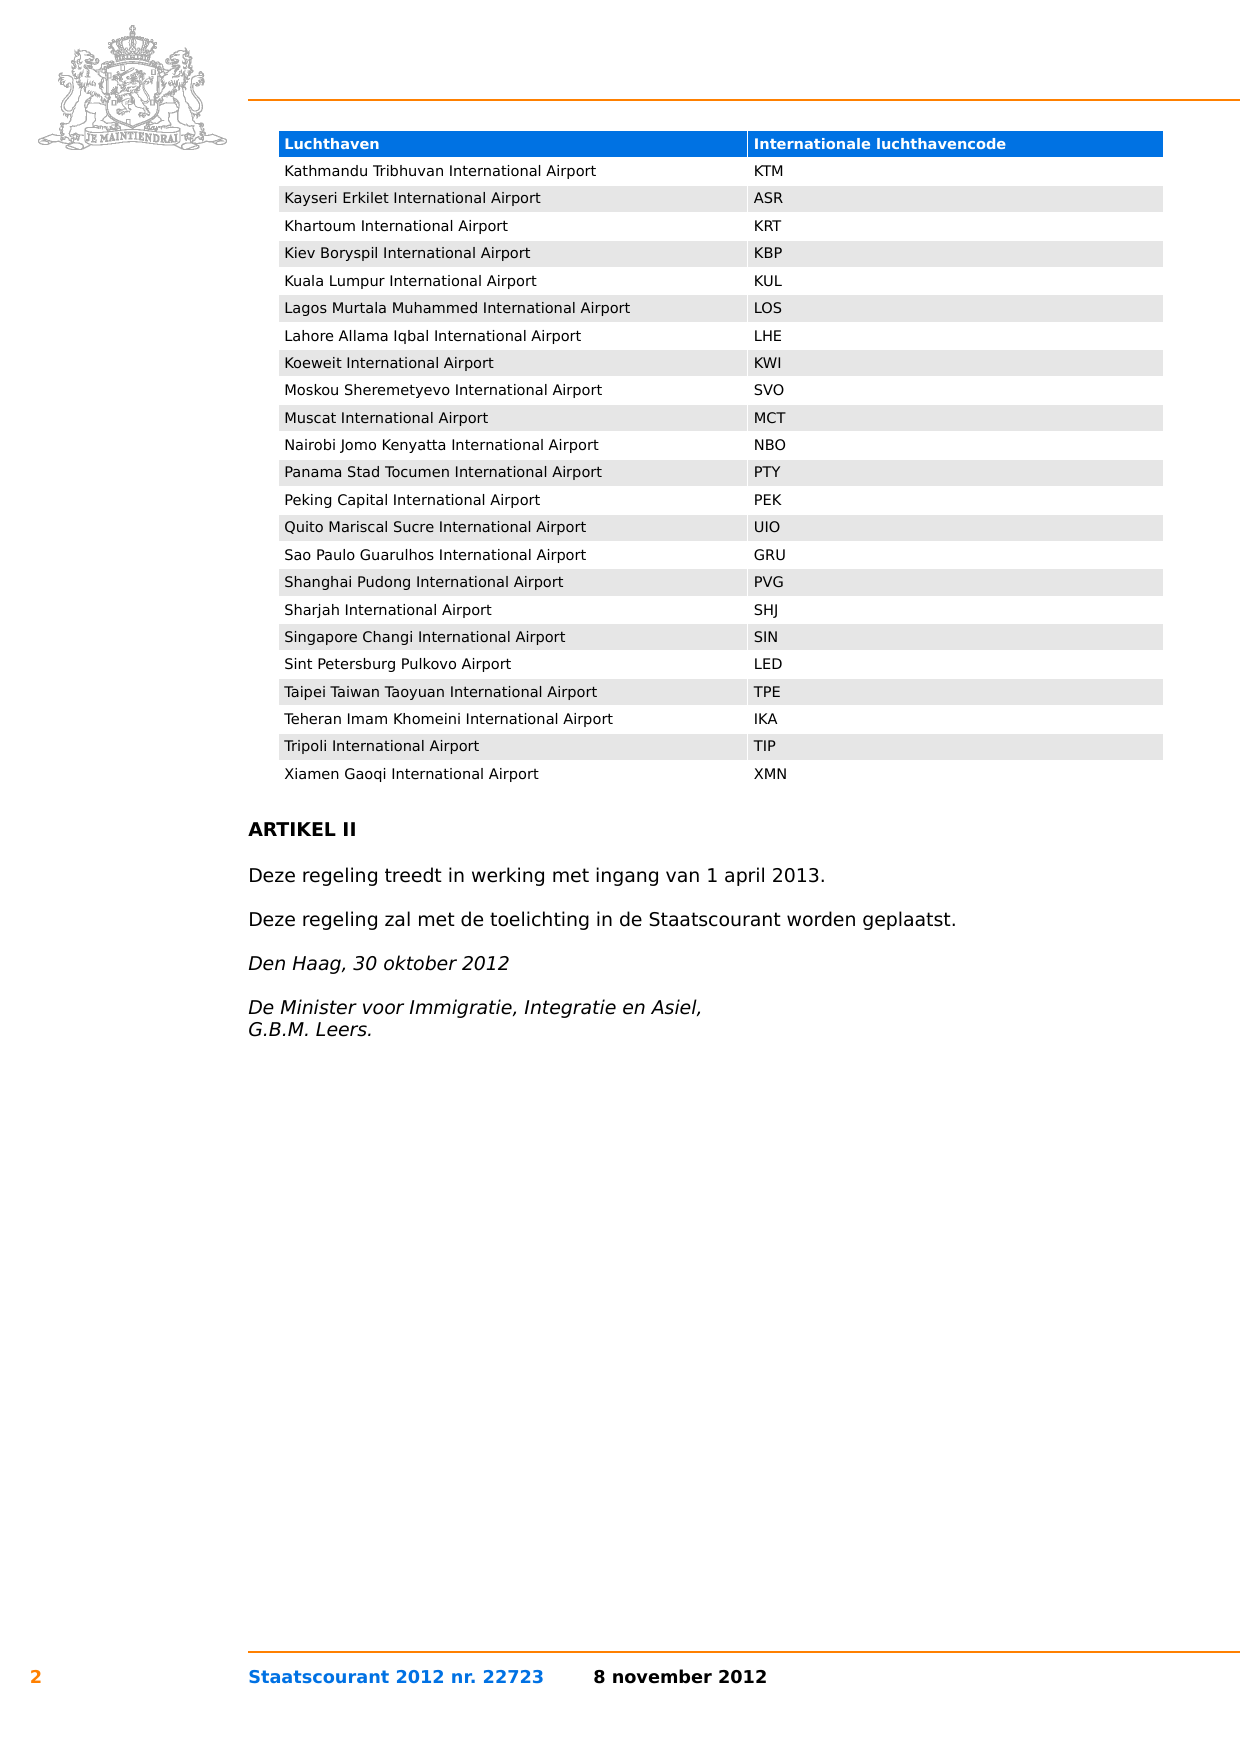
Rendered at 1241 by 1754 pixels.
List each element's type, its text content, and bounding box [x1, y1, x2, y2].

table_cell KTM [748, 158, 1163, 185]
text Deze regeling zal met de toelichting in de Staatscourant worden geplaatst. [248, 909, 1163, 931]
table_cell Xiamen Gaoqi International Airport [279, 761, 747, 787]
table_cell Sharjah International Airport [279, 597, 747, 623]
table_cell Moskou Sheremetyevo International Airport [279, 378, 747, 404]
subtitle ARTIKEL II [248, 818, 1163, 840]
table_cell Sao Paulo Guarulhos International Airport [279, 542, 747, 568]
table_cell SHJ [748, 597, 1163, 623]
table_cell SVO [748, 378, 1163, 404]
table_cell Kayseri Erkilet International Airport [279, 186, 747, 212]
table_cell TIP [748, 734, 1163, 760]
table_cell IKA [748, 706, 1163, 733]
table_cell Lagos Murtala Muhammed International Airport [279, 295, 747, 322]
table_cell SIN [748, 624, 1163, 650]
table_cell Kiev Boryspil International Airport [279, 241, 747, 267]
table_header Luchthaven [279, 131, 747, 157]
table_cell PTY [748, 460, 1163, 486]
table_cell Teheran Imam Khomeini International Airport [279, 706, 747, 733]
table_cell Panama Stad Tocumen International Airport [279, 460, 747, 486]
table_header Internationale luchthavencode [748, 131, 1163, 157]
table_cell UIO [748, 515, 1163, 541]
table_cell ASR [748, 186, 1163, 212]
table_cell KWI [748, 350, 1163, 376]
table_cell KUL [748, 268, 1163, 294]
table_cell Sint Petersburg Pulkovo Airport [279, 651, 747, 678]
table_cell Tripoli International Airport [279, 734, 747, 760]
table_cell PEK [748, 487, 1163, 513]
table_cell PVG [748, 569, 1163, 596]
table_cell Taipei Taiwan Taoyuan International Airport [279, 679, 747, 705]
table_cell LOS [748, 295, 1163, 322]
table_cell LHE [748, 323, 1163, 349]
table_cell Lahore Allama Iqbal International Airport [279, 323, 747, 349]
table_cell KBP [748, 241, 1163, 267]
table_cell Kuala Lumpur International Airport [279, 268, 747, 294]
table_cell MCT [748, 405, 1163, 431]
table_cell KRT [748, 213, 1163, 239]
table_cell GRU [748, 542, 1163, 568]
text De Minister voor Immigratie, Integratie en Asiel, G.B.M. Leers. [248, 997, 1163, 1041]
text Deze regeling treedt in werking met ingang van 1 april 2013. [248, 865, 1163, 887]
table_cell Singapore Changi International Airport [279, 624, 747, 650]
table_cell Koeweit International Airport [279, 350, 747, 376]
table_cell Nairobi Jomo Kenyatta International Airport [279, 432, 747, 459]
picture [38, 25, 227, 150]
table_cell NBO [748, 432, 1163, 459]
table_cell Quito Mariscal Sucre International Airport [279, 515, 747, 541]
table_cell Shanghai Pudong International Airport [279, 569, 747, 596]
table_cell Kathmandu Tribhuvan International Airport [279, 158, 747, 185]
table_cell Khartoum International Airport [279, 213, 747, 239]
table_cell TPE [748, 679, 1163, 705]
text Den Haag, 30 oktober 2012 [248, 953, 1163, 975]
table_cell Peking Capital International Airport [279, 487, 747, 513]
table_cell Muscat International Airport [279, 405, 747, 431]
table_cell XMN [748, 761, 1163, 787]
table_cell LED [748, 651, 1163, 678]
